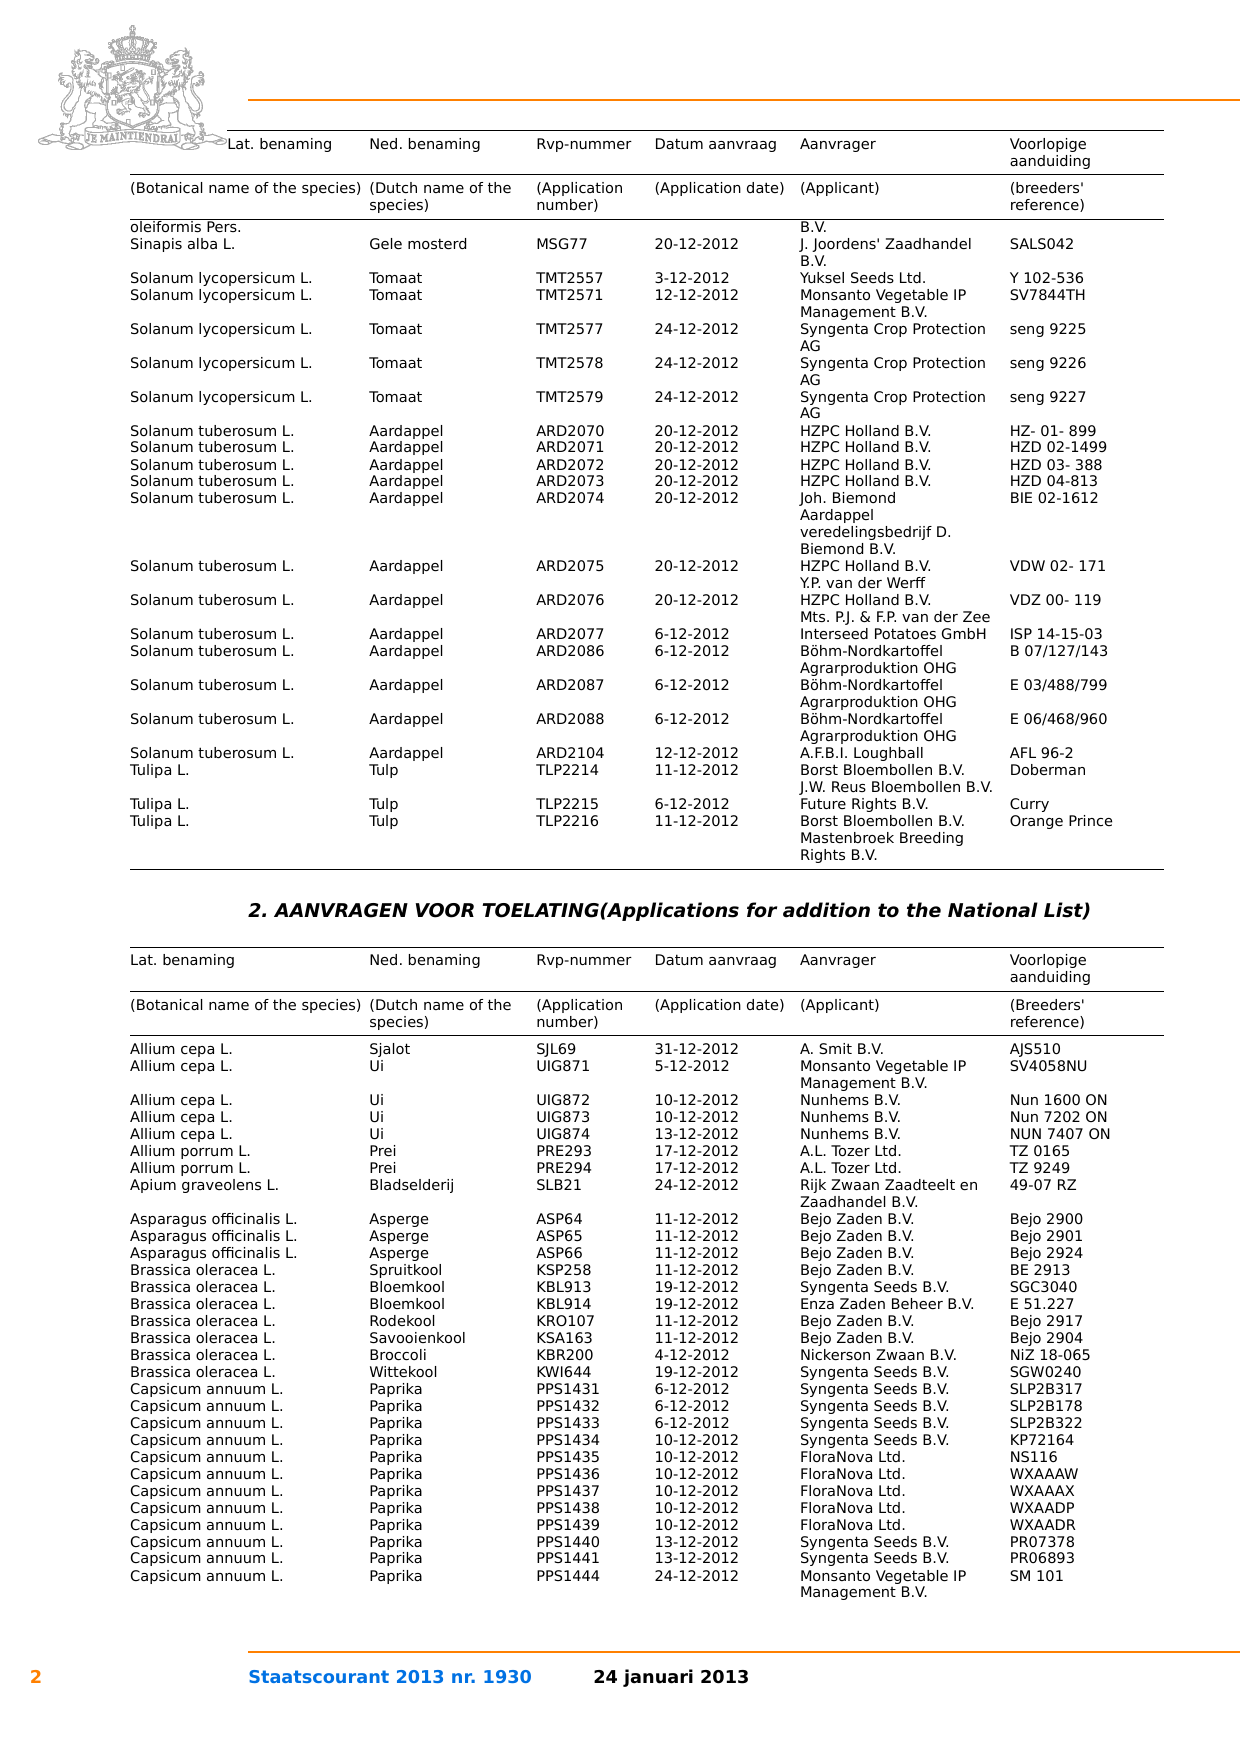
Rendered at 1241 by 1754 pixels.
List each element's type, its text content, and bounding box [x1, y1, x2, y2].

table_cell 11-12-2012 [649, 1228, 794, 1245]
table_cell Syngenta Seeds B.V. [794, 1415, 1004, 1432]
table_cell Brassica oleracea L. [130, 1364, 363, 1381]
table_cell HZPC Holland B.V. [794, 456, 1004, 473]
table_cell (Applicant) [794, 992, 1004, 1035]
table_cell Mastenbroek Breeding Rights B.V. [794, 830, 1004, 868]
picture [38, 25, 227, 150]
table_cell (Botanical name of the species) [130, 175, 363, 219]
table_cell Allium cepa L. [130, 1058, 363, 1092]
table_cell PPS1440 [530, 1534, 648, 1550]
table_cell TLP2215 [530, 796, 648, 813]
table_cell ARD2072 [530, 456, 648, 473]
table_header Datum aanvraag [649, 948, 794, 991]
table_cell Solanum tuberosum L. [130, 592, 363, 609]
table_cell HZD 04-813 [1004, 473, 1163, 490]
table_cell (Dutch name of the species) [363, 992, 530, 1035]
table_cell 6-12-2012 [649, 1381, 794, 1398]
table_cell PPS1437 [530, 1483, 648, 1499]
table_cell 11-12-2012 [649, 1262, 794, 1279]
table_cell 10-12-2012 [649, 1109, 794, 1126]
table_cell Orange Prince [1004, 813, 1163, 830]
table_cell 20-12-2012 [649, 456, 794, 473]
table_cell 24-12-2012 [649, 1568, 794, 1601]
table_cell Solanum tuberosum L. [130, 439, 363, 456]
table_cell [1004, 220, 1163, 236]
table_cell HZ- 01- 899 [1004, 423, 1163, 439]
table_cell ASP66 [530, 1245, 648, 1262]
table_cell VDZ 00- 119 [1004, 592, 1163, 609]
table_cell Capsicum annuum L. [130, 1466, 363, 1482]
table_cell Brassica oleracea L. [130, 1330, 363, 1347]
table_cell [363, 830, 530, 868]
table_cell SV7844TH [1004, 287, 1163, 321]
table_cell NS116 [1004, 1449, 1163, 1466]
table_cell 20-12-2012 [649, 490, 794, 507]
table_cell Paprika [363, 1466, 530, 1482]
table_cell Paprika [363, 1415, 530, 1432]
table_cell Böhm-Nordkartoffel Agrarproduktion OHG [794, 643, 1004, 677]
table_cell Capsicum annuum L. [130, 1534, 363, 1550]
table_cell Rodekool [363, 1313, 530, 1330]
table_cell Paprika [363, 1483, 530, 1499]
table_cell Asperge [363, 1228, 530, 1245]
table_cell TLP2214 [530, 762, 648, 779]
table_cell J. Joordens' Zaadhandel B.V. [794, 236, 1004, 269]
table_cell BE 2913 [1004, 1262, 1163, 1279]
table_cell Capsicum annuum L. [130, 1432, 363, 1448]
table_cell SLB21 [530, 1177, 648, 1211]
table_cell TMT2579 [530, 389, 648, 422]
table_cell Nickerson Zwaan B.V. [794, 1347, 1004, 1364]
table_cell J.W. Reus Bloembollen B.V. [794, 779, 1004, 796]
table_cell [530, 575, 648, 592]
table_cell PR07378 [1004, 1534, 1163, 1550]
table_cell SM 101 [1004, 1568, 1163, 1601]
table_header Lat. benaming [130, 131, 363, 174]
table_cell SV4058NU [1004, 1058, 1163, 1092]
table_cell PPS1432 [530, 1398, 648, 1414]
table_cell 3-12-2012 [649, 270, 794, 287]
table_cell Bloemkool [363, 1296, 530, 1313]
table_cell Tulp [363, 813, 530, 830]
table_cell Tulp [363, 796, 530, 813]
table_cell Spruitkool [363, 1262, 530, 1279]
table_cell FloraNova Ltd. [794, 1500, 1004, 1516]
table_cell B.V. [794, 220, 1004, 236]
table_cell PRE294 [530, 1160, 648, 1177]
table_cell PPS1434 [530, 1432, 648, 1448]
table_cell Aardappel veredelingsbedrijf D. Biemond B.V. [794, 507, 1004, 558]
table_cell Capsicum annuum L. [130, 1449, 363, 1466]
table_cell Asperge [363, 1245, 530, 1262]
table_cell Solanum tuberosum L. [130, 711, 363, 745]
table_cell [649, 575, 794, 592]
table_cell Asperge [363, 1211, 530, 1228]
table_cell Aardappel [363, 423, 530, 439]
table_cell oleiformis Pers. [130, 220, 363, 236]
table_cell A.L. Tozer Ltd. [794, 1143, 1004, 1160]
table_cell Tulipa L. [130, 813, 363, 830]
table_cell 12-12-2012 [649, 287, 794, 321]
table_cell Bloemkool [363, 1279, 530, 1296]
table_cell WXAAAW [1004, 1466, 1163, 1482]
table_cell BIE 02-1612 [1004, 490, 1163, 507]
table_cell Aardappel [363, 439, 530, 456]
table_cell UIG874 [530, 1126, 648, 1143]
table_cell TMT2571 [530, 287, 648, 321]
table_cell Solanum lycopersicum L. [130, 389, 363, 422]
table_cell Paprika [363, 1449, 530, 1466]
table_cell 10-12-2012 [649, 1466, 794, 1482]
table_cell SGC3040 [1004, 1279, 1163, 1296]
table_cell Tulp [363, 762, 530, 779]
table_cell [130, 507, 363, 558]
table_cell ARD2104 [530, 745, 648, 762]
table_cell Paprika [363, 1398, 530, 1414]
table_header Ned. benaming [363, 948, 530, 991]
table_cell PRE293 [530, 1143, 648, 1160]
table_cell HZPC Holland B.V. [794, 558, 1004, 575]
table_cell 13-12-2012 [649, 1126, 794, 1143]
table_cell Capsicum annuum L. [130, 1550, 363, 1567]
table_cell PPS1439 [530, 1516, 648, 1533]
table_cell Solanum tuberosum L. [130, 677, 363, 711]
table_cell Paprika [363, 1568, 530, 1601]
table_cell Syngenta Crop Protection AG [794, 321, 1004, 354]
table_cell Bejo 2924 [1004, 1245, 1163, 1262]
table_cell Wittekool [363, 1364, 530, 1381]
table_cell Allium cepa L. [130, 1109, 363, 1126]
table_cell [130, 830, 363, 868]
table_cell FloraNova Ltd. [794, 1466, 1004, 1482]
table_cell [363, 779, 530, 796]
table_cell Bejo Zaden B.V. [794, 1228, 1004, 1245]
table_header Datum aanvraag [649, 131, 794, 174]
table_cell Asparagus officinalis L. [130, 1245, 363, 1262]
table_cell Capsicum annuum L. [130, 1500, 363, 1516]
table_cell [649, 609, 794, 626]
table_cell 6-12-2012 [649, 677, 794, 711]
table_cell Paprika [363, 1550, 530, 1567]
table_cell [530, 779, 648, 796]
table_cell HZPC Holland B.V. [794, 423, 1004, 439]
table_cell 11-12-2012 [649, 1211, 794, 1228]
table_cell Syngenta Crop Protection AG [794, 389, 1004, 422]
table_cell ARD2077 [530, 626, 648, 643]
table_cell Capsicum annuum L. [130, 1483, 363, 1499]
table_cell [649, 779, 794, 796]
table_header Rvp-nummer [530, 131, 648, 174]
table_cell SALS042 [1004, 236, 1163, 269]
table_cell (Application date) [649, 175, 794, 219]
table_cell Borst Bloembollen B.V. [794, 762, 1004, 779]
table_cell Bejo Zaden B.V. [794, 1330, 1004, 1347]
table_cell Aardappel [363, 745, 530, 762]
table_cell UIG872 [530, 1092, 648, 1109]
table_cell ARD2086 [530, 643, 648, 677]
table_cell [530, 830, 648, 868]
table_cell TMT2578 [530, 355, 648, 388]
table_cell [363, 507, 530, 558]
table_cell Apium graveolens L. [130, 1177, 363, 1211]
table_cell 31-12-2012 [649, 1036, 794, 1058]
table_header Aanvrager [794, 948, 1004, 991]
table_cell ARD2087 [530, 677, 648, 711]
table_cell NUN 7407 ON [1004, 1126, 1163, 1143]
table_cell Syngenta Seeds B.V. [794, 1534, 1004, 1550]
table_cell [649, 220, 794, 236]
table_cell 5-12-2012 [649, 1058, 794, 1092]
table_cell 6-12-2012 [649, 643, 794, 677]
table_cell Sinapis alba L. [130, 236, 363, 269]
subtitle 2. AANVRAGEN VOOR TOELATING(Applications for addition to the National List) [248, 899, 1163, 922]
table_cell 10-12-2012 [649, 1432, 794, 1448]
table_cell 24-12-2012 [649, 321, 794, 354]
table_cell Solanum tuberosum L. [130, 473, 363, 490]
table_cell Paprika [363, 1534, 530, 1550]
table_cell Bejo 2917 [1004, 1313, 1163, 1330]
table_cell [530, 507, 648, 558]
table_cell 10-12-2012 [649, 1483, 794, 1499]
table_cell ISP 14-15-03 [1004, 626, 1163, 643]
table_cell PPS1436 [530, 1466, 648, 1482]
table_cell Tomaat [363, 355, 530, 388]
table_cell [130, 609, 363, 626]
table_cell E 51.227 [1004, 1296, 1163, 1313]
table_cell 12-12-2012 [649, 745, 794, 762]
table_cell VDW 02- 171 [1004, 558, 1163, 575]
table_cell KSA163 [530, 1330, 648, 1347]
table_cell Tomaat [363, 321, 530, 354]
table_cell 11-12-2012 [649, 813, 794, 830]
table_cell Mts. P.J. & F.P. van der Zee [794, 609, 1004, 626]
table_cell 17-12-2012 [649, 1160, 794, 1177]
table_cell WXAADR [1004, 1516, 1163, 1533]
table_cell PPS1431 [530, 1381, 648, 1398]
table_cell ARD2074 [530, 490, 648, 507]
table_cell Sjalot [363, 1036, 530, 1058]
table_cell Solanum tuberosum L. [130, 745, 363, 762]
table_header Ned. benaming [363, 131, 530, 174]
table_cell Nun 7202 ON [1004, 1109, 1163, 1126]
table_cell Solanum lycopersicum L. [130, 321, 363, 354]
table_cell Allium porrum L. [130, 1143, 363, 1160]
table_cell Monsanto Vegetable IP Management B.V. [794, 1568, 1004, 1601]
table_cell PPS1438 [530, 1500, 648, 1516]
table_cell 24-12-2012 [649, 389, 794, 422]
table_cell [1004, 507, 1163, 558]
table_cell TMT2577 [530, 321, 648, 354]
table_cell SGW0240 [1004, 1364, 1163, 1381]
table_cell FloraNova Ltd. [794, 1483, 1004, 1499]
table_cell ARD2075 [530, 558, 648, 575]
table_cell [1004, 609, 1163, 626]
table_cell Capsicum annuum L. [130, 1568, 363, 1601]
table_cell Bejo Zaden B.V. [794, 1211, 1004, 1228]
table_cell MSG77 [530, 236, 648, 269]
table_cell SLP2B322 [1004, 1415, 1163, 1432]
table_cell HZPC Holland B.V. [794, 592, 1004, 609]
table_cell Paprika [363, 1432, 530, 1448]
table_cell PPS1433 [530, 1415, 648, 1432]
table_cell HZPC Holland B.V. [794, 439, 1004, 456]
table_cell Ui [363, 1126, 530, 1143]
table_cell Y 102-536 [1004, 270, 1163, 287]
table_cell 6-12-2012 [649, 1398, 794, 1414]
table_cell KRO107 [530, 1313, 648, 1330]
table_cell Paprika [363, 1381, 530, 1398]
table_cell Syngenta Seeds B.V. [794, 1432, 1004, 1448]
table_cell HZD 02-1499 [1004, 439, 1163, 456]
table_cell [130, 575, 363, 592]
table_cell ARD2070 [530, 423, 648, 439]
table_cell Syngenta Crop Protection AG [794, 355, 1004, 388]
table_cell [1004, 830, 1163, 868]
table_cell [1004, 575, 1163, 592]
table_header Rvp-nummer [530, 948, 648, 991]
table_cell 49-07 RZ [1004, 1177, 1163, 1211]
table_cell Bladselderij [363, 1177, 530, 1211]
table_cell ARD2076 [530, 592, 648, 609]
table_cell 13-12-2012 [649, 1550, 794, 1567]
table_cell Capsicum annuum L. [130, 1415, 363, 1432]
table_cell UIG871 [530, 1058, 648, 1092]
table_cell TZ 0165 [1004, 1143, 1163, 1160]
table_cell Solanum tuberosum L. [130, 558, 363, 575]
table_cell seng 9225 [1004, 321, 1163, 354]
table_cell Broccoli [363, 1347, 530, 1364]
table_cell Bejo Zaden B.V. [794, 1245, 1004, 1262]
table_cell AJS510 [1004, 1036, 1163, 1058]
table_cell Monsanto Vegetable IP Management B.V. [794, 1058, 1004, 1092]
table_cell TLP2216 [530, 813, 648, 830]
table_cell seng 9227 [1004, 389, 1163, 422]
table_cell SLP2B317 [1004, 1381, 1163, 1398]
table_cell 6-12-2012 [649, 626, 794, 643]
table_cell NiZ 18-065 [1004, 1347, 1163, 1364]
table_cell Curry [1004, 796, 1163, 813]
table_cell [649, 507, 794, 558]
table_cell Solanum tuberosum L. [130, 490, 363, 507]
table_cell Nunhems B.V. [794, 1109, 1004, 1126]
table_cell (Botanical name of the species) [130, 992, 363, 1035]
table_cell 10-12-2012 [649, 1500, 794, 1516]
table_cell 6-12-2012 [649, 796, 794, 813]
table_cell Enza Zaden Beheer B.V. [794, 1296, 1004, 1313]
table_cell FloraNova Ltd. [794, 1516, 1004, 1533]
table_cell 19-12-2012 [649, 1364, 794, 1381]
table_cell (Application number) [530, 175, 648, 219]
table_cell 20-12-2012 [649, 473, 794, 490]
table_cell Brassica oleracea L. [130, 1262, 363, 1279]
table_cell 11-12-2012 [649, 1245, 794, 1262]
table_cell E 03/488/799 [1004, 677, 1163, 711]
table_cell Solanum tuberosum L. [130, 456, 363, 473]
table_cell B 07/127/143 [1004, 643, 1163, 677]
table_cell 11-12-2012 [649, 1313, 794, 1330]
table_cell Yuksel Seeds Ltd. [794, 270, 1004, 287]
table_cell PPS1444 [530, 1568, 648, 1601]
table_cell SLP2B178 [1004, 1398, 1163, 1414]
table_cell Bejo Zaden B.V. [794, 1313, 1004, 1330]
table_cell (Application number) [530, 992, 648, 1035]
table_cell PPS1435 [530, 1449, 648, 1466]
table_cell HZD 03- 388 [1004, 456, 1163, 473]
table_cell Bejo Zaden B.V. [794, 1262, 1004, 1279]
table_cell Nun 1600 ON [1004, 1092, 1163, 1109]
table_cell Solanum tuberosum L. [130, 643, 363, 677]
table_cell [530, 220, 648, 236]
table_cell FloraNova Ltd. [794, 1449, 1004, 1466]
table_cell 19-12-2012 [649, 1279, 794, 1296]
table_cell KBL913 [530, 1279, 648, 1296]
table_cell KWI644 [530, 1364, 648, 1381]
table_cell KP72164 [1004, 1432, 1163, 1448]
table_cell (Applicant) [794, 175, 1004, 219]
table_cell Aardappel [363, 592, 530, 609]
table_cell Solanum lycopersicum L. [130, 270, 363, 287]
table_cell Doberman [1004, 762, 1163, 779]
table_cell Interseed Potatoes GmbH [794, 626, 1004, 643]
table_cell PPS1441 [530, 1550, 648, 1567]
table_cell Asparagus officinalis L. [130, 1211, 363, 1228]
table_cell Ui [363, 1058, 530, 1092]
table_cell 19-12-2012 [649, 1296, 794, 1313]
table_cell UIG873 [530, 1109, 648, 1126]
table_cell KBR200 [530, 1347, 648, 1364]
table_cell ARD2071 [530, 439, 648, 456]
table_cell Brassica oleracea L. [130, 1347, 363, 1364]
table_cell Joh. Biemond [794, 490, 1004, 507]
table_cell Tomaat [363, 270, 530, 287]
table_cell Ui [363, 1109, 530, 1126]
table_cell Bejo 2904 [1004, 1330, 1163, 1347]
table_cell Brassica oleracea L. [130, 1313, 363, 1330]
table_cell Capsicum annuum L. [130, 1398, 363, 1414]
table_cell Böhm-Nordkartoffel Agrarproduktion OHG [794, 677, 1004, 711]
table_header Voorlopige aanduiding [1004, 948, 1163, 991]
table_cell Bejo 2901 [1004, 1228, 1163, 1245]
table_cell 13-12-2012 [649, 1534, 794, 1550]
table_cell Aardappel [363, 473, 530, 490]
table_cell [530, 609, 648, 626]
table_cell 20-12-2012 [649, 439, 794, 456]
table_cell Solanum tuberosum L. [130, 626, 363, 643]
table_cell seng 9226 [1004, 355, 1163, 388]
table_cell Nunhems B.V. [794, 1126, 1004, 1143]
table_cell Brassica oleracea L. [130, 1279, 363, 1296]
table_cell Syngenta Seeds B.V. [794, 1550, 1004, 1567]
table_cell E 06/468/960 [1004, 711, 1163, 745]
table_cell TZ 9249 [1004, 1160, 1163, 1177]
table_cell AFL 96-2 [1004, 745, 1163, 762]
table_cell Ui [363, 1092, 530, 1109]
table_cell Syngenta Seeds B.V. [794, 1279, 1004, 1296]
table_cell 4-12-2012 [649, 1347, 794, 1364]
table_cell A.F.B.I. Loughball [794, 745, 1004, 762]
table_cell Nunhems B.V. [794, 1092, 1004, 1109]
table_cell 17-12-2012 [649, 1143, 794, 1160]
table_cell Monsanto Vegetable IP Management B.V. [794, 287, 1004, 321]
table_cell Solanum tuberosum L. [130, 423, 363, 439]
table_cell Prei [363, 1143, 530, 1160]
table_header Voorlopige aanduiding [1004, 131, 1163, 174]
table_cell Savooienkool [363, 1330, 530, 1347]
table_cell ARD2088 [530, 711, 648, 745]
table_cell 6-12-2012 [649, 1415, 794, 1432]
table_cell 24-12-2012 [649, 1177, 794, 1211]
table_cell Prei [363, 1160, 530, 1177]
table_cell Allium cepa L. [130, 1092, 363, 1109]
table_cell WXAAAX [1004, 1483, 1163, 1499]
table_cell Capsicum annuum L. [130, 1516, 363, 1533]
table_cell Allium cepa L. [130, 1126, 363, 1143]
table_cell Aardappel [363, 456, 530, 473]
table_cell [363, 220, 530, 236]
table_cell Böhm-Nordkartoffel Agrarproduktion OHG [794, 711, 1004, 745]
table_cell TMT2557 [530, 270, 648, 287]
table_cell Aardappel [363, 643, 530, 677]
table_cell [363, 575, 530, 592]
table_cell 6-12-2012 [649, 711, 794, 745]
table_cell 20-12-2012 [649, 558, 794, 575]
table_cell [130, 779, 363, 796]
table_cell 11-12-2012 [649, 762, 794, 779]
table_cell Syngenta Seeds B.V. [794, 1364, 1004, 1381]
table_cell (Dutch name of the species) [363, 175, 530, 219]
table_cell WXAADP [1004, 1500, 1163, 1516]
table_cell Future Rights B.V. [794, 796, 1004, 813]
table_cell Aardappel [363, 490, 530, 507]
table_cell Capsicum annuum L. [130, 1381, 363, 1398]
table_cell Borst Bloembollen B.V. [794, 813, 1004, 830]
table_cell PR06893 [1004, 1550, 1163, 1567]
table_cell Tulipa L. [130, 762, 363, 779]
table_cell 20-12-2012 [649, 423, 794, 439]
table_cell Paprika [363, 1516, 530, 1533]
table_cell (breeders' reference) [1004, 175, 1163, 219]
table_cell [363, 609, 530, 626]
table_cell KSP258 [530, 1262, 648, 1279]
table_cell Tomaat [363, 389, 530, 422]
table_cell (Breeders' reference) [1004, 992, 1163, 1035]
table_cell Solanum lycopersicum L. [130, 355, 363, 388]
table_cell ARD2073 [530, 473, 648, 490]
table_cell 11-12-2012 [649, 1330, 794, 1347]
table_cell [649, 830, 794, 868]
table_cell Paprika [363, 1500, 530, 1516]
table_cell A.L. Tozer Ltd. [794, 1160, 1004, 1177]
table_cell Tomaat [363, 287, 530, 321]
table_header Aanvrager [794, 131, 1004, 174]
table_cell Brassica oleracea L. [130, 1296, 363, 1313]
table_cell ASP64 [530, 1211, 648, 1228]
table_cell SJL69 [530, 1036, 648, 1058]
table_cell Tulipa L. [130, 796, 363, 813]
table_header Lat. benaming [130, 948, 363, 991]
table_cell ASP65 [530, 1228, 648, 1245]
table_cell 20-12-2012 [649, 236, 794, 269]
table_cell 10-12-2012 [649, 1516, 794, 1533]
table_cell Syngenta Seeds B.V. [794, 1381, 1004, 1398]
table_cell Asparagus officinalis L. [130, 1228, 363, 1245]
table_cell 10-12-2012 [649, 1449, 794, 1466]
table_cell Syngenta Seeds B.V. [794, 1398, 1004, 1414]
table_cell KBL914 [530, 1296, 648, 1313]
table_cell HZPC Holland B.V. [794, 473, 1004, 490]
table_cell 20-12-2012 [649, 592, 794, 609]
table_cell Rijk Zwaan Zaadteelt en Zaadhandel B.V. [794, 1177, 1004, 1211]
table_cell Aardappel [363, 711, 530, 745]
table_cell (Application date) [649, 992, 794, 1035]
table_cell Aardappel [363, 626, 530, 643]
table_cell Aardappel [363, 677, 530, 711]
table_cell Aardappel [363, 558, 530, 575]
table_cell [1004, 779, 1163, 796]
table_cell Allium porrum L. [130, 1160, 363, 1177]
table_cell Y.P. van der Werff [794, 575, 1004, 592]
table_cell 24-12-2012 [649, 355, 794, 388]
table_cell Bejo 2900 [1004, 1211, 1163, 1228]
table_cell A. Smit B.V. [794, 1036, 1004, 1058]
table_cell Allium cepa L. [130, 1036, 363, 1058]
table_cell Gele mosterd [363, 236, 530, 269]
table_cell 10-12-2012 [649, 1092, 794, 1109]
table_cell Solanum lycopersicum L. [130, 287, 363, 321]
